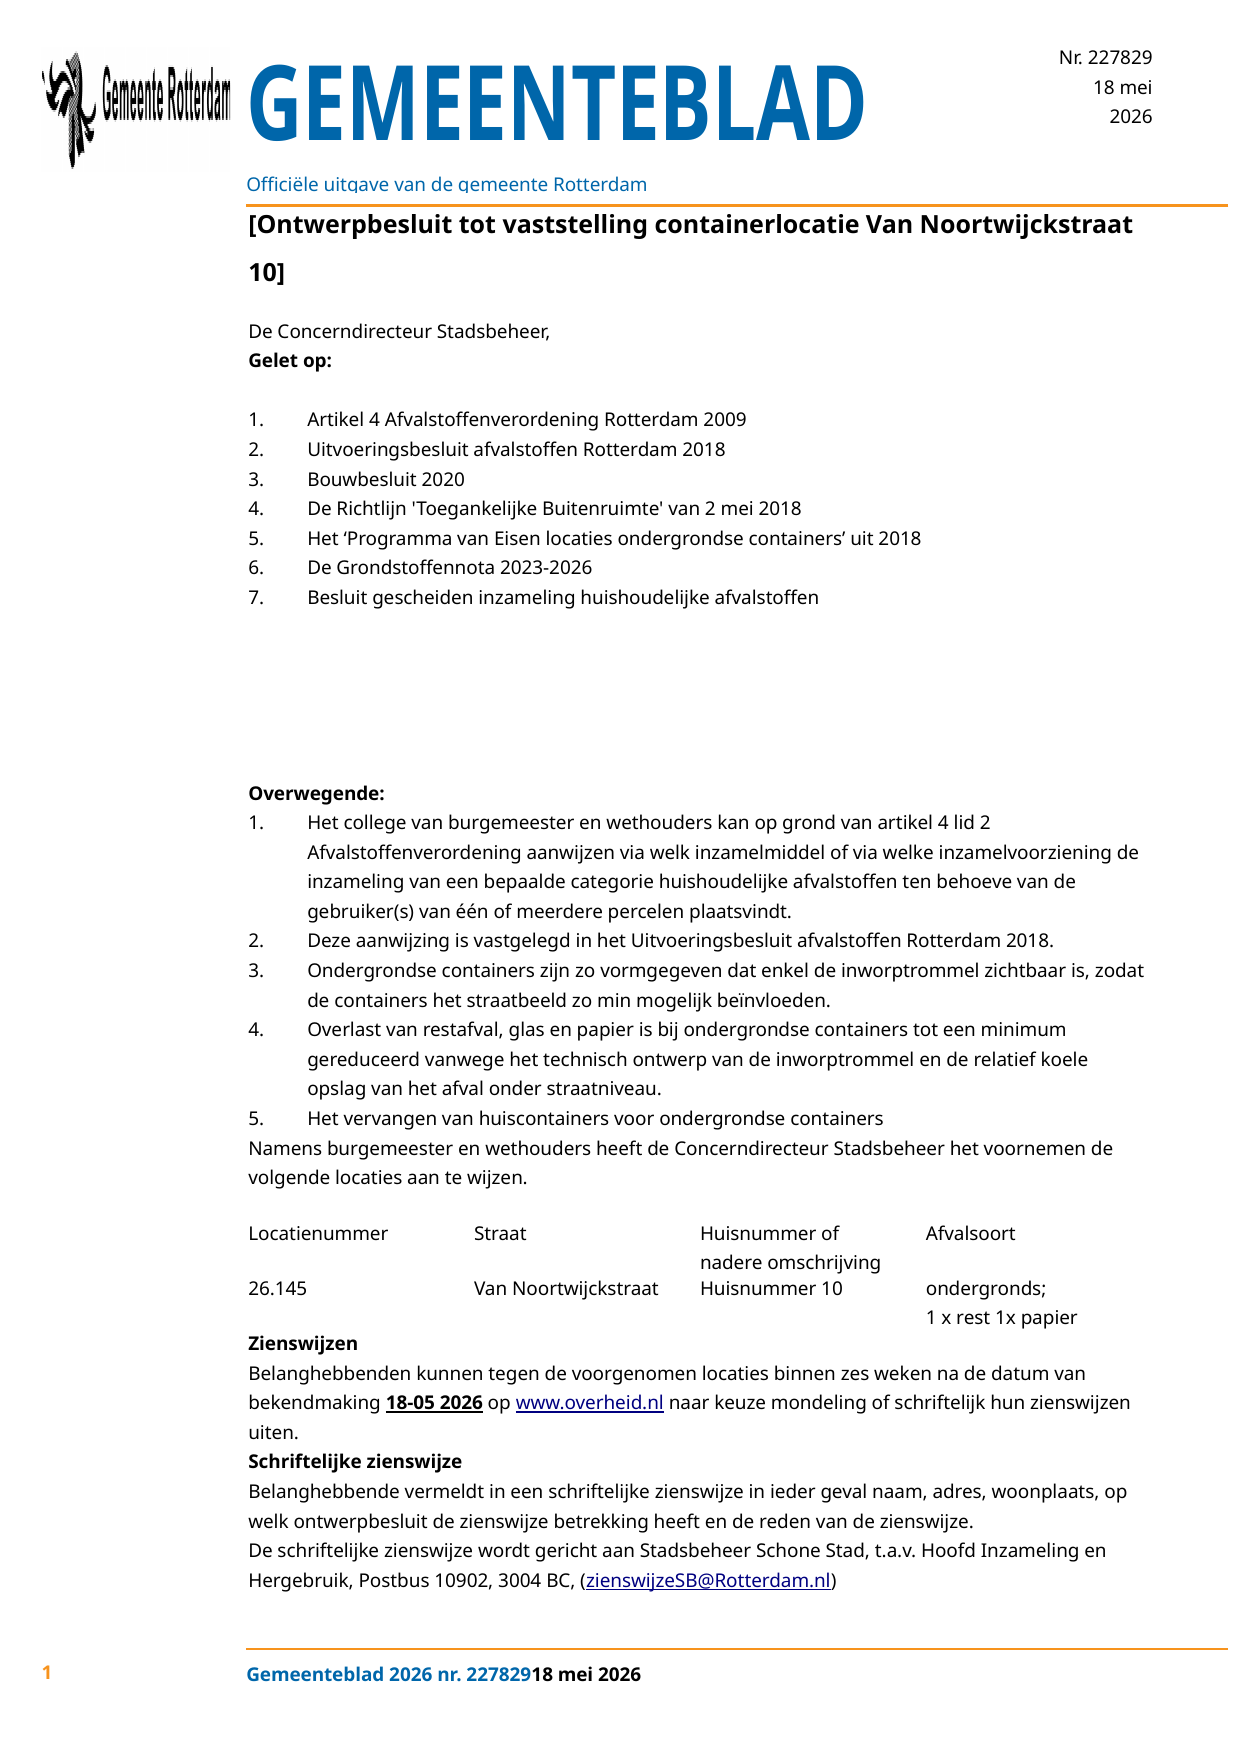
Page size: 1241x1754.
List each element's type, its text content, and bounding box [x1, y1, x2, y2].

text Gelet op: [248, 347, 1152, 373]
picture [41, 47, 231, 172]
list Het ‘Programma van Eisen locaties ondergrondse containers’ uit 2018 [248, 525, 1152, 551]
text De Concerndirecteur Stadsbeheer, [248, 318, 1152, 344]
text De schriftelijke zienswijze wordt gericht aan Stadsbeheer Schone Stad, t.a.v. Hoofd Inzameling en Hergebruik, Postbus 10902, 3004 BC, (zienswijzeSB@Rotterdam.nl) [248, 1537, 1152, 1593]
text Overwegende: [248, 780, 1152, 805]
table_header Huisnummer of nadere omschrijving [700, 1220, 926, 1275]
list Overlast van restafval, glas en papier is bij ondergrondse containers tot een minimum gereduceerd vanwege het technisch ontwerp van de inworptrommel en de relatief koele opslag van het afval onder straatniveau. [248, 1016, 1152, 1101]
text Namens burgemeester en wethouders heeft de Concerndirecteur Stadsbeheer het voornemen de volgende locaties aan te wijzen. [248, 1135, 1152, 1190]
text [Ontwerpbesluit tot vaststelling containerlocatie Van Noortwijckstraat 10] [248, 207, 1152, 288]
list Artikel 4 Afvalstoffenverordening Rotterdam 2009 [248, 407, 1152, 432]
list Deze aanwijzing is vastgelegd in het Uitvoeringsbesluit afvalstoffen Rotterdam 2018. [248, 928, 1152, 953]
list Bouwbesluit 2020 [248, 466, 1152, 492]
list De Richtlijn 'Toegankelijke Buitenruimte' van 2 mei 2018 [248, 495, 1152, 521]
table_cell Van Noortwijckstraat [474, 1275, 700, 1330]
table_header Straat [474, 1220, 700, 1275]
list Besluit gescheiden inzameling huishoudelijke afvalstoffen [248, 584, 1152, 610]
list Ondergrondse containers zijn zo vormgegeven dat enkel de inworptrommel zichtbaar is, zodat de containers het straatbeeld zo min mogelijk beïnvloeden. [248, 957, 1152, 1012]
text Belanghebbende vermeldt in een schriftelijke zienswijze in ieder geval naam, adres, woonplaats, op welk ontwerpbesluit de zienswijze betrekking heeft en de reden van de zienswijze. [248, 1478, 1152, 1534]
list Het vervangen van huiscontainers voor ondergrondse containers [248, 1105, 1152, 1131]
text Zienswijzen [248, 1330, 1152, 1356]
list Uitvoeringsbesluit afvalstoffen Rotterdam 2018 [248, 436, 1152, 462]
table_cell 26.145 [248, 1275, 474, 1330]
text Schriftelijke zienswijze [248, 1449, 1152, 1474]
text Belanghebbenden kunnen tegen de voorgenomen locaties binnen zes weken na de datum van bekendmaking 18-05 2026 op www.overheid.nl naar keuze mondeling of schriftelijk hun zienswijzen uiten. [248, 1360, 1152, 1445]
table_header Locatienummer [248, 1220, 474, 1275]
table_cell ondergronds; 1 x rest 1x papier [926, 1275, 1152, 1330]
list De Grondstoffennota 2023-2026 [248, 554, 1152, 580]
table_cell Huisnummer 10 [700, 1275, 926, 1330]
list Het college van burgemeester en wethouders kan op grond van artikel 4 lid 2 Afvalstoffenverordening aanwijzen via welk inzamelmiddel of via welke inzamelvoorziening de inzameling van een bepaalde categorie huishoudelijke afvalstoffen ten behoeve van de gebruiker(s) van één of meerdere percelen plaatsvindt. [248, 809, 1152, 924]
table_header Afvalsoort [926, 1220, 1152, 1275]
